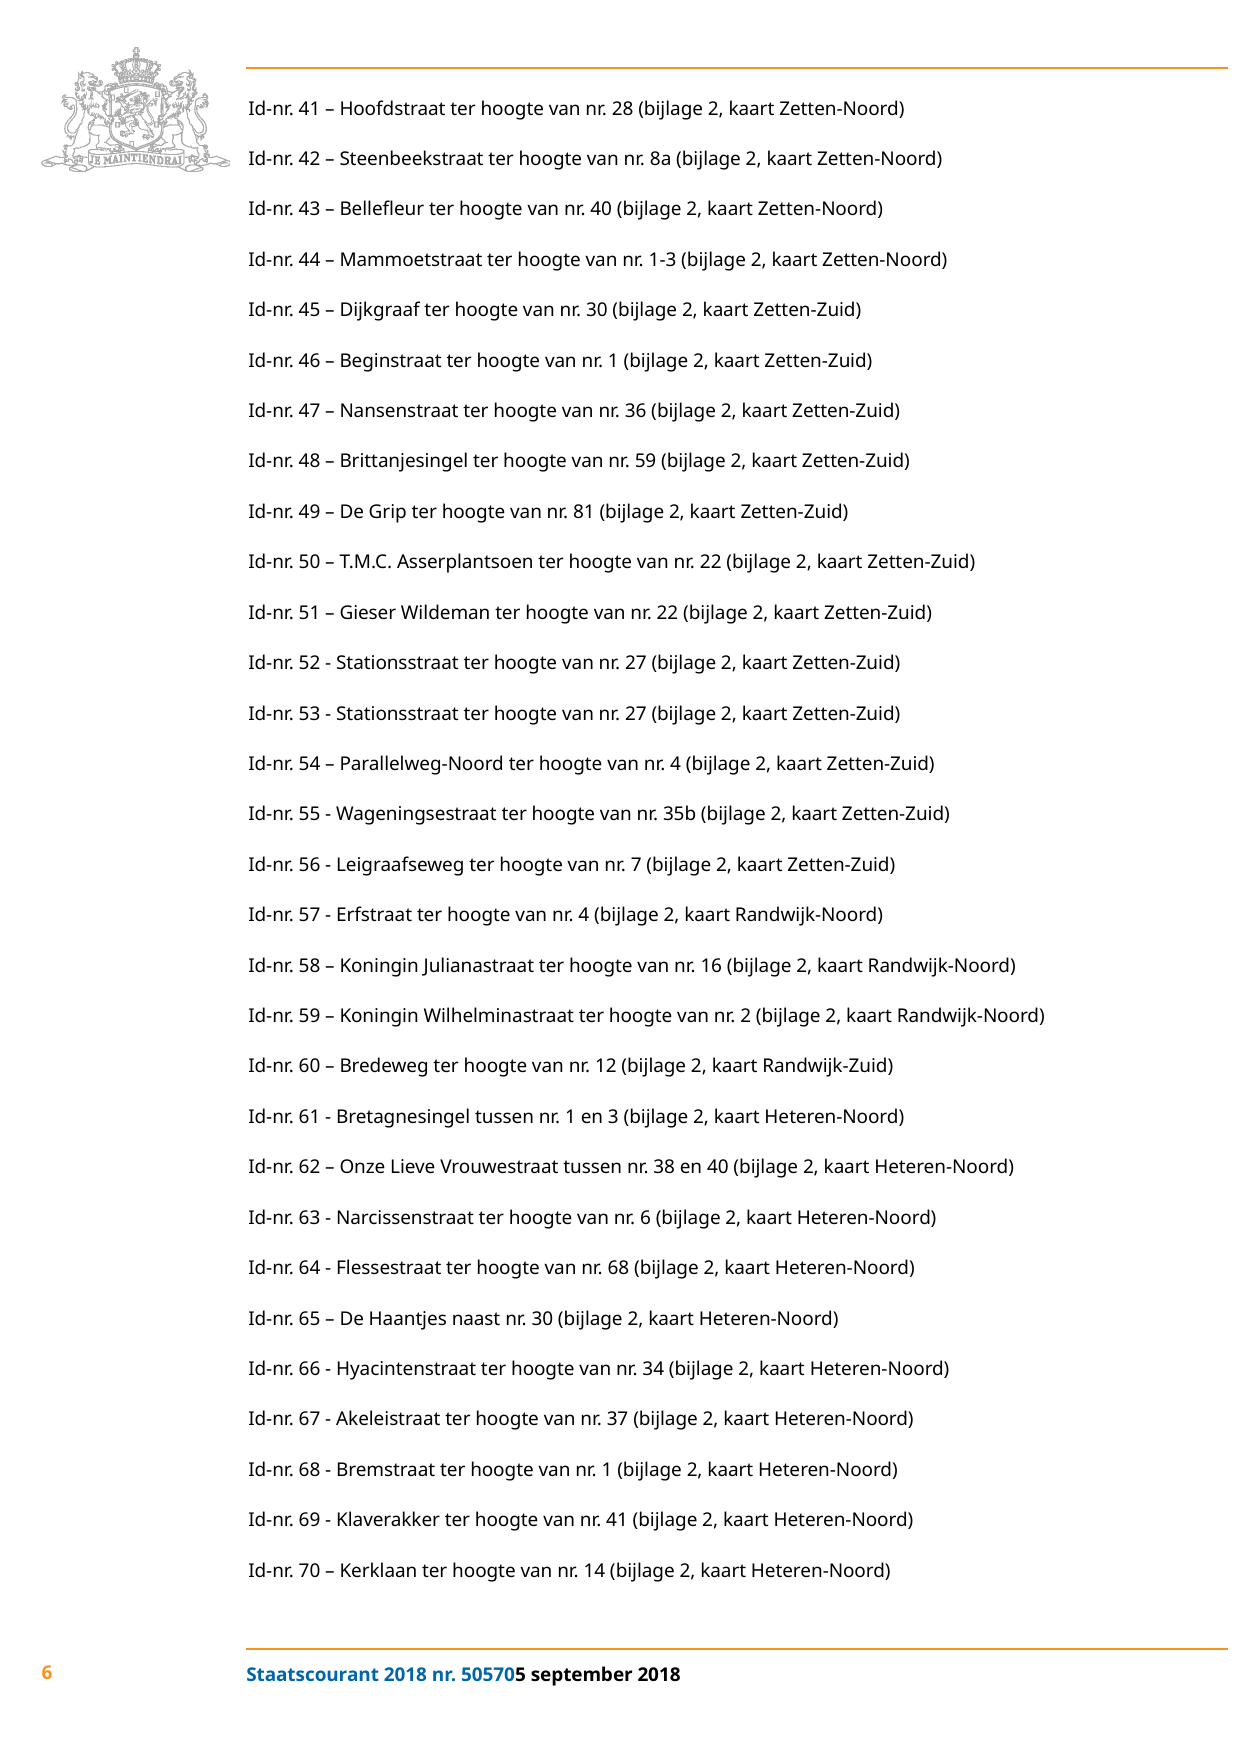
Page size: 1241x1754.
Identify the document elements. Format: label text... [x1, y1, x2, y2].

text Id-nr. 42 – Steenbeekstraat ter hoogte van nr. 8a (bijlage 2, kaart Zetten-Noord) [248, 145, 1152, 171]
text Id-nr. 66 - Hyacintenstraat ter hoogte van nr. 34 (bijlage 2, kaart Heteren-Noord) [248, 1355, 1152, 1381]
text Id-nr. 41 – Hoofdstraat ter hoogte van nr. 28 (bijlage 2, kaart Zetten-Noord) [248, 95, 1152, 121]
text Id-nr. 45 – Dijkgraaf ter hoogte van nr. 30 (bijlage 2, kaart Zetten-Zuid) [248, 296, 1152, 322]
text Id-nr. 58 – Koningin Julianastraat ter hoogte van nr. 16 (bijlage 2, kaart Randwijk-Noord) [248, 952, 1152, 978]
text Id-nr. 68 - Bremstraat ter hoogte van nr. 1 (bijlage 2, kaart Heteren-Noord) [248, 1456, 1152, 1482]
text Id-nr. 54 – Parallelweg-Noord ter hoogte van nr. 4 (bijlage 2, kaart Zetten-Zuid) [248, 750, 1152, 776]
text Id-nr. 49 – De Grip ter hoogte van nr. 81 (bijlage 2, kaart Zetten-Zuid) [248, 498, 1152, 524]
text Id-nr. 52 - Stationsstraat ter hoogte van nr. 27 (bijlage 2, kaart Zetten-Zuid) [248, 649, 1152, 675]
text Id-nr. 48 – Brittanjesingel ter hoogte van nr. 59 (bijlage 2, kaart Zetten-Zuid) [248, 448, 1152, 473]
text Id-nr. 51 – Gieser Wildeman ter hoogte van nr. 22 (bijlage 2, kaart Zetten-Zuid) [248, 599, 1152, 625]
text Id-nr. 67 - Akeleistraat ter hoogte van nr. 37 (bijlage 2, kaart Heteren-Noord) [248, 1406, 1152, 1431]
text Id-nr. 44 – Mammoetstraat ter hoogte van nr. 1-3 (bijlage 2, kaart Zetten-Noord) [248, 246, 1152, 272]
text Id-nr. 60 – Bredeweg ter hoogte van nr. 12 (bijlage 2, kaart Randwijk-Zuid) [248, 1053, 1152, 1078]
text Id-nr. 69 - Klaverakker ter hoogte van nr. 41 (bijlage 2, kaart Heteren-Noord) [248, 1506, 1152, 1532]
text Id-nr. 55 - Wageningsestraat ter hoogte van nr. 35b (bijlage 2, kaart Zetten-Zuid) [248, 801, 1152, 826]
text Id-nr. 53 - Stationsstraat ter hoogte van nr. 27 (bijlage 2, kaart Zetten-Zuid) [248, 700, 1152, 726]
text Id-nr. 43 – Bellefleur ter hoogte van nr. 40 (bijlage 2, kaart Zetten-Noord) [248, 196, 1152, 221]
text Id-nr. 63 - Narcissenstraat ter hoogte van nr. 6 (bijlage 2, kaart Heteren-Noord) [248, 1204, 1152, 1230]
picture [41, 47, 231, 172]
text Id-nr. 50 – T.M.C. Asserplantsoen ter hoogte van nr. 22 (bijlage 2, kaart Zetten-Zuid) [248, 548, 1152, 574]
text Id-nr. 64 - Flessestraat ter hoogte van nr. 68 (bijlage 2, kaart Heteren-Noord) [248, 1254, 1152, 1280]
text Id-nr. 70 – Kerklaan ter hoogte van nr. 14 (bijlage 2, kaart Heteren-Noord) [248, 1557, 1152, 1583]
text Id-nr. 61 - Bretagnesingel tussen nr. 1 en 3 (bijlage 2, kaart Heteren-Noord) [248, 1103, 1152, 1129]
text Id-nr. 59 – Koningin Wilhelminastraat ter hoogte van nr. 2 (bijlage 2, kaart Randwijk-Noord) [248, 1002, 1152, 1028]
text Id-nr. 56 - Leigraafseweg ter hoogte van nr. 7 (bijlage 2, kaart Zetten-Zuid) [248, 851, 1152, 877]
text Id-nr. 65 – De Haantjes naast nr. 30 (bijlage 2, kaart Heteren-Noord) [248, 1305, 1152, 1331]
text Id-nr. 57 - Erfstraat ter hoogte van nr. 4 (bijlage 2, kaart Randwijk-Noord) [248, 901, 1152, 927]
text Id-nr. 62 – Onze Lieve Vrouwestraat tussen nr. 38 en 40 (bijlage 2, kaart Heteren-Noord) [248, 1153, 1152, 1179]
text Id-nr. 47 – Nansenstraat ter hoogte van nr. 36 (bijlage 2, kaart Zetten-Zuid) [248, 397, 1152, 423]
text Id-nr. 46 – Beginstraat ter hoogte van nr. 1 (bijlage 2, kaart Zetten-Zuid) [248, 347, 1152, 373]
